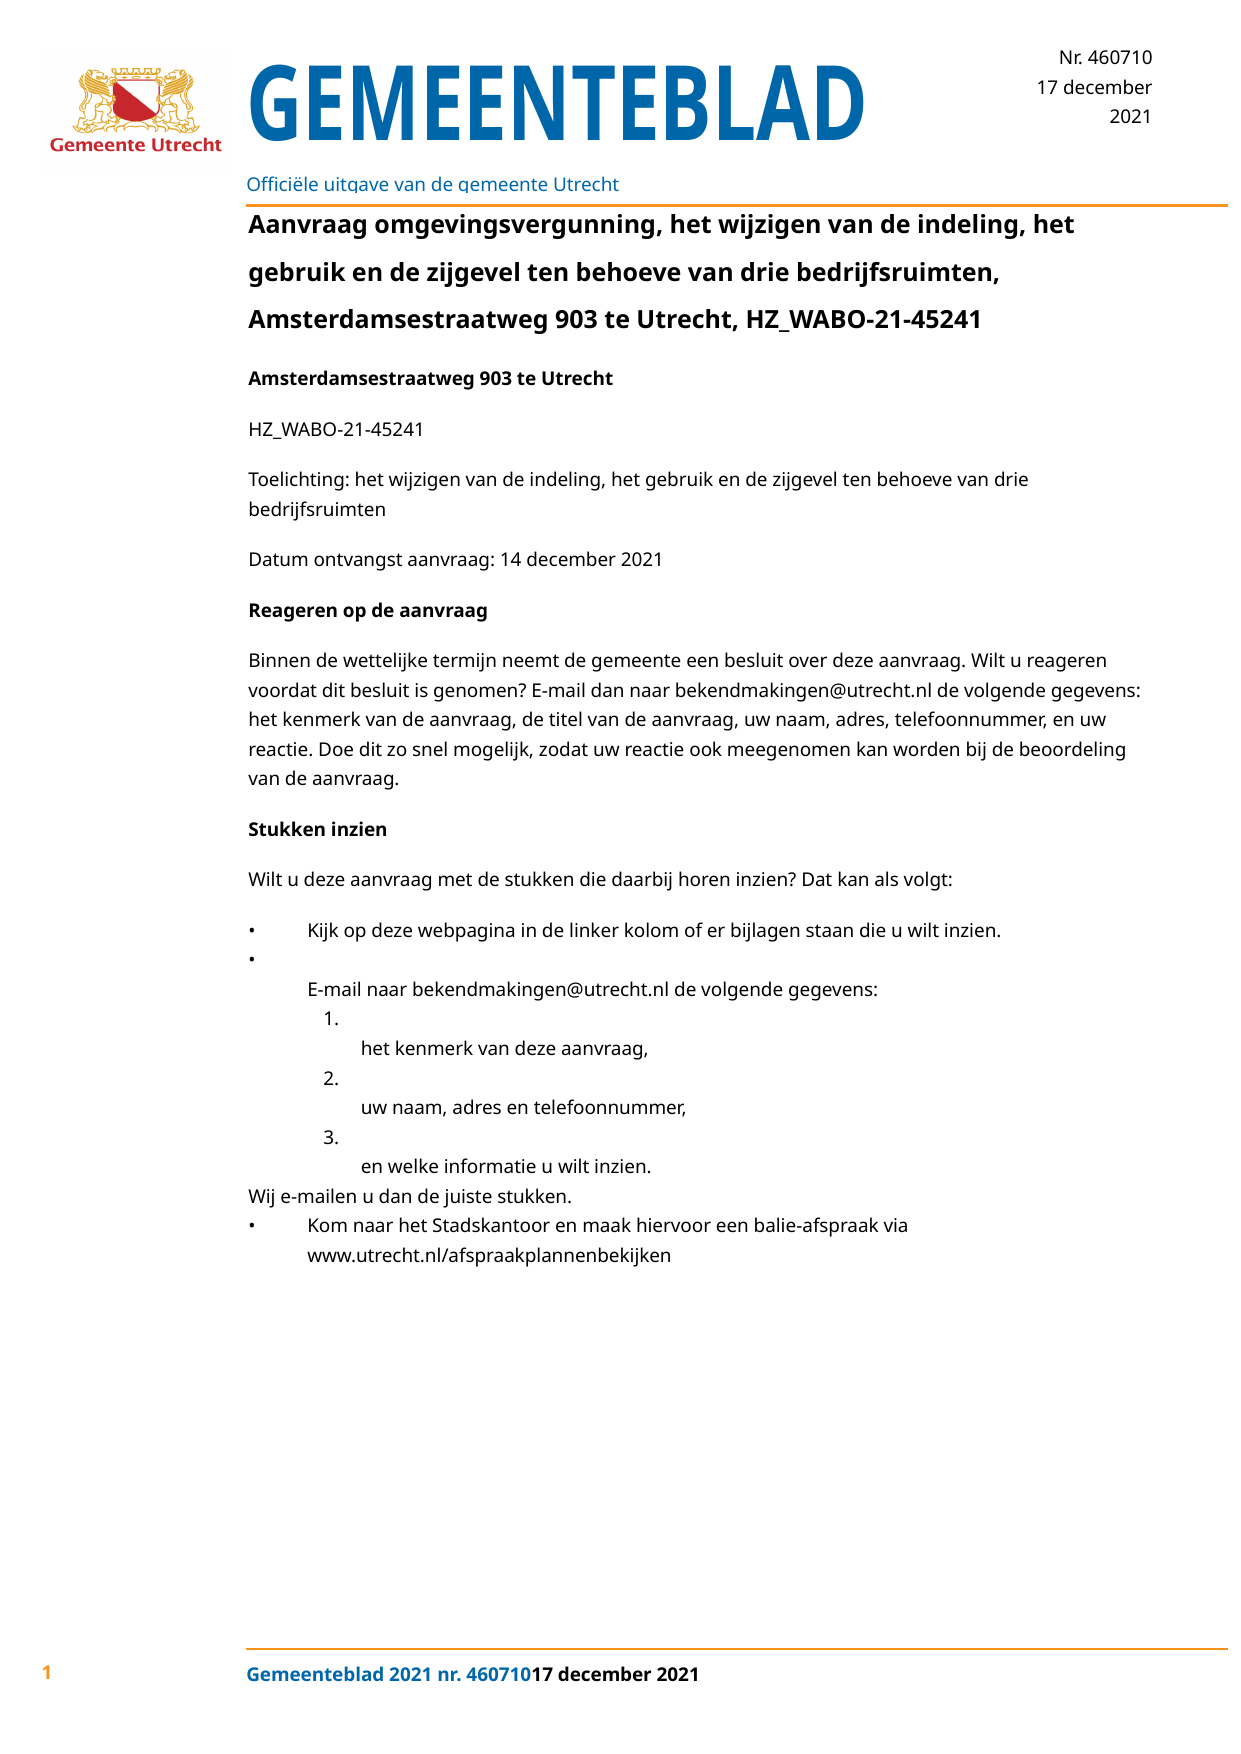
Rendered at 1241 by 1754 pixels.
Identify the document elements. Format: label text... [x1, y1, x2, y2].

text Toelichting: het wijzigen van de indeling, het gebruik en de zijgevel ten behoeve van drie bedrijfsruimten [248, 466, 1152, 522]
list uw naam, adres en telefoonnummer, [323, 1094, 1152, 1120]
list E-mail naar bekendmakingen@utrecht.nl de volgende gegevens: [248, 976, 1152, 1002]
text Binnen de wettelijke termijn neemt de gemeente een besluit over deze aanvraag. Wilt u reageren voordat dit besluit is genomen? E-mail dan naar bekendmakingen@utrecht.nl de volgende gegevens: het kenmerk van de aanvraag, de titel van de aanvraag, uw naam, adres, telefoonnummer, en uw reactie. Doe dit zo snel mogelijk, zodat uw reactie ook meegenomen kan worden bij de beoordeling van de aanvraag. [248, 647, 1152, 791]
picture [41, 47, 231, 172]
list en welke informatie u wilt inzien. [323, 1153, 1152, 1179]
text Aanvraag omgevingsvergunning, het wijzigen van de indeling, het gebruik en de zijgevel ten behoeve van drie bedrijfsruimten, Amsterdamsestraatweg 903 te Utrecht, HZ_WABO-21-45241 [248, 207, 1152, 336]
list Kijk op deze webpagina in de linker kolom of er bijlagen staan die u wilt inzien. [248, 917, 1152, 942]
text Wij e-mailen u dan de juiste stukken. [248, 1183, 1152, 1209]
text HZ_WABO-21-45241 [248, 416, 1152, 442]
text Stukken inzien [248, 816, 1152, 842]
list het kenmerk van deze aanvraag, [323, 1035, 1152, 1061]
text Wilt u deze aanvraag met de stukken die daarbij horen inzien? Dat kan als volgt: [248, 866, 1152, 892]
text Amsterdamsestraatweg 903 te Utrecht [248, 366, 1152, 391]
text Datum ontvangst aanvraag: 14 december 2021 [248, 546, 1152, 572]
list Kom naar het Stadskantoor en maak hiervoor een balie-afspraak via www.utrecht.nl/afspraakplannenbekijken [248, 1213, 1152, 1268]
text Reageren op de aanvraag [248, 597, 1152, 622]
